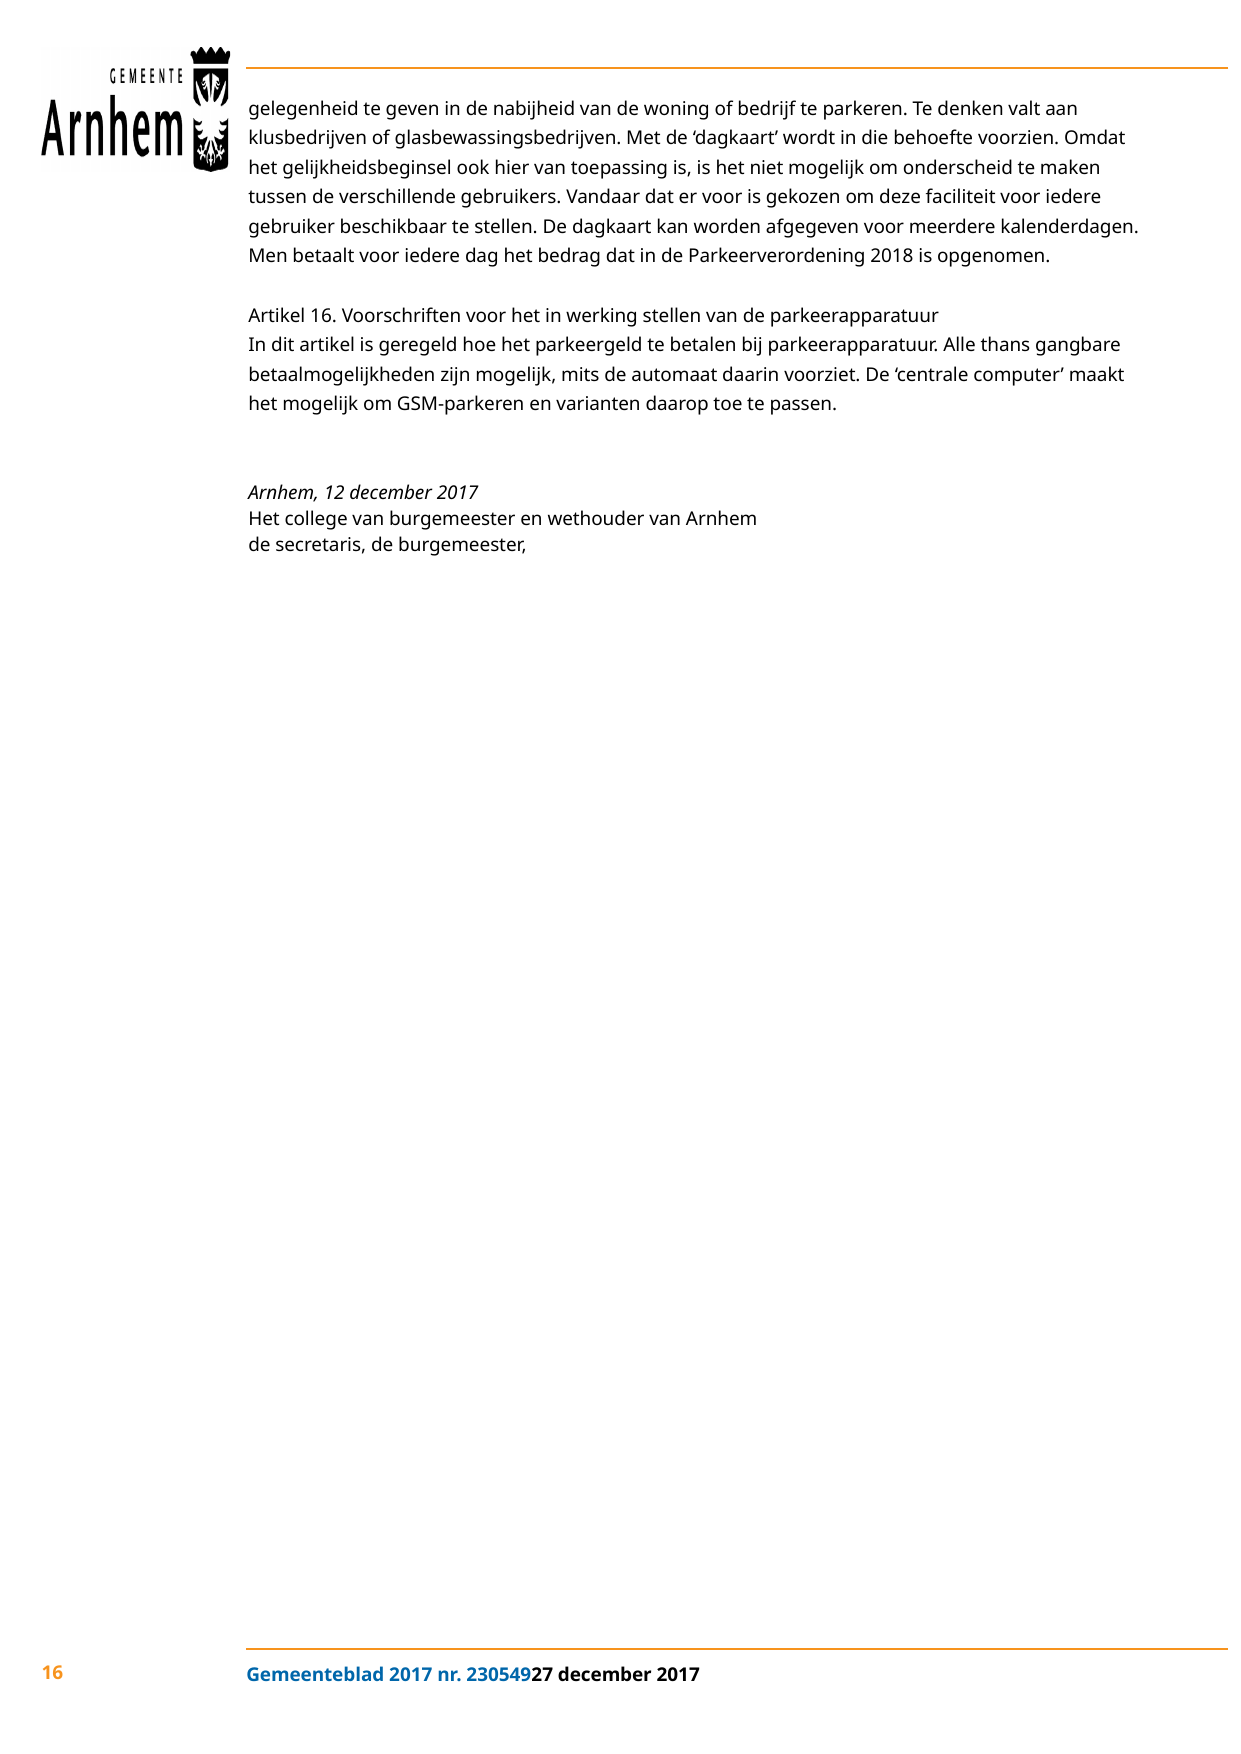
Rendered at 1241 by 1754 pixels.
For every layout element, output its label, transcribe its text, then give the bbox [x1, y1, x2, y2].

text Arnhem, 12 december 2017 [248, 479, 1152, 505]
text In dit artikel is geregeld hoe het parkeergeld te betalen bij parkeerapparatuur. Alle thans gangbare betaalmogelijkheden zijn mogelijk, mits de automaat daarin voorziet. De ‘centrale computer’ maakt het mogelijk om GSM-parkeren en varianten daarop toe te passen. [248, 331, 1152, 416]
text Het college van burgemeester en wethouder van Arnhem [248, 505, 1152, 531]
text gelegenheid te geven in de nabijheid van de woning of bedrijf te parkeren. Te denken valt aan klusbedrijven of glasbewassingsbedrijven. Met de ‘dagkaart’ wordt in die behoefte voorzien. Omdat het gelijkheidsbeginsel ook hier van toepassing is, is het niet mogelijk om onderscheid te maken tussen de verschillende gebruikers. Vandaar dat er voor is gekozen om deze faciliteit voor iedere gebruiker beschikbaar te stellen. De dagkaart kan worden afgegeven voor meerdere kalenderdagen. Men betaalt voor iedere dag het bedrag dat in de Parkeerverordening 2018 is opgenomen. [248, 95, 1152, 268]
text Artikel 16. Voorschriften voor het in werking stellen van de parkeerapparatuur [248, 302, 1152, 328]
text de secretaris, de burgemeester, [248, 531, 1152, 557]
picture [41, 47, 231, 172]
